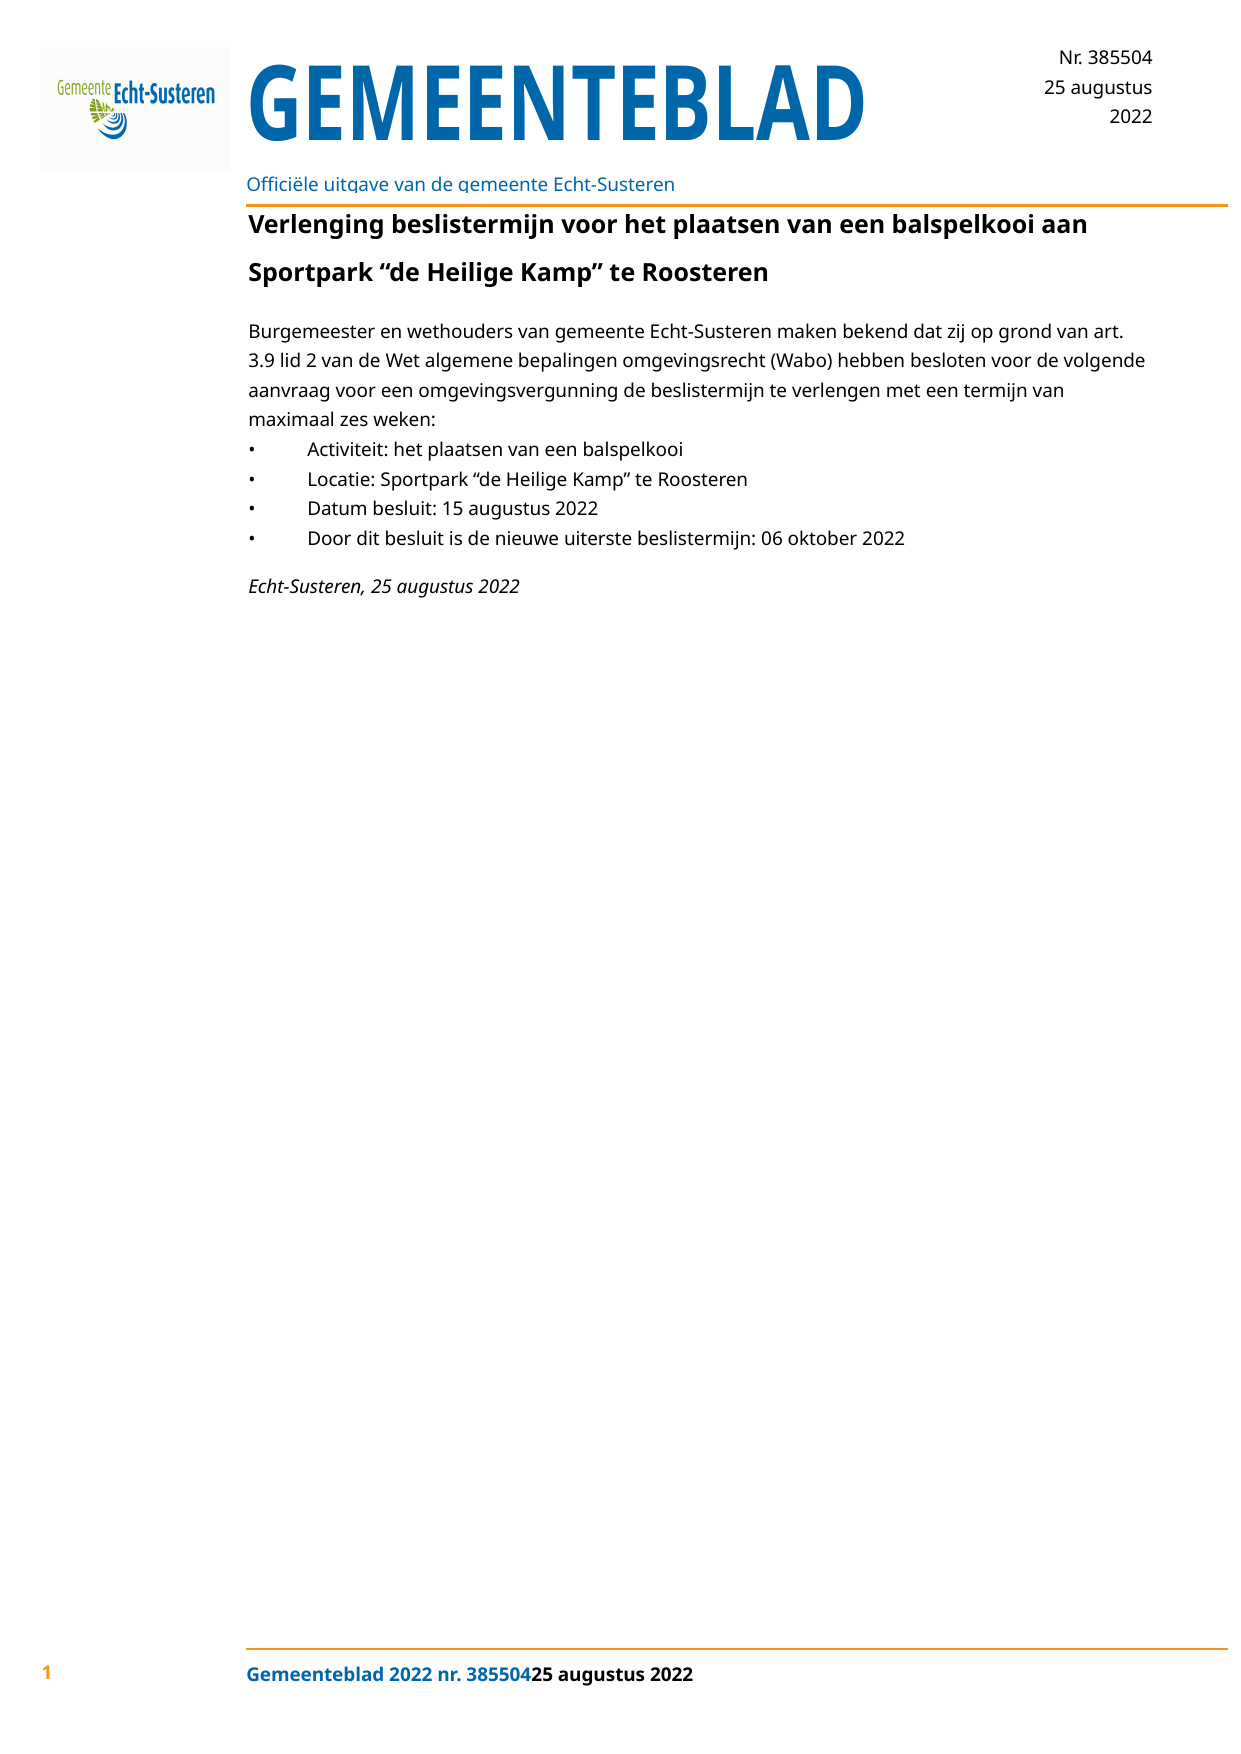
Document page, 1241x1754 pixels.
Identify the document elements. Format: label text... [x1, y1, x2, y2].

list Door dit besluit is de nieuwe uiterste beslistermijn: 06 oktober 2022 [248, 525, 1152, 551]
list Locatie: Sportpark “de Heilige Kamp” te Roosteren [248, 466, 1152, 492]
picture [41, 47, 231, 172]
text Verlenging beslistermijn voor het plaatsen van een balspelkooi aan Sportpark “de Heilige Kamp” te Roosteren [248, 207, 1152, 288]
text Burgemeester en wethouders van gemeente Echt-Susteren maken bekend dat zij op grond van art. 3.9 lid 2 van de Wet algemene bepalingen omgevingsrecht (Wabo) hebben besloten voor de volgende aanvraag voor een omgevingsvergunning de beslistermijn te verlengen met een termijn van maximaal zes weken: [248, 318, 1152, 432]
list Datum besluit: 15 augustus 2022 [248, 495, 1152, 521]
list Activiteit: het plaatsen van een balspelkooi [248, 436, 1152, 462]
text Echt-Susteren, 25 augustus 2022 [248, 573, 1152, 598]
